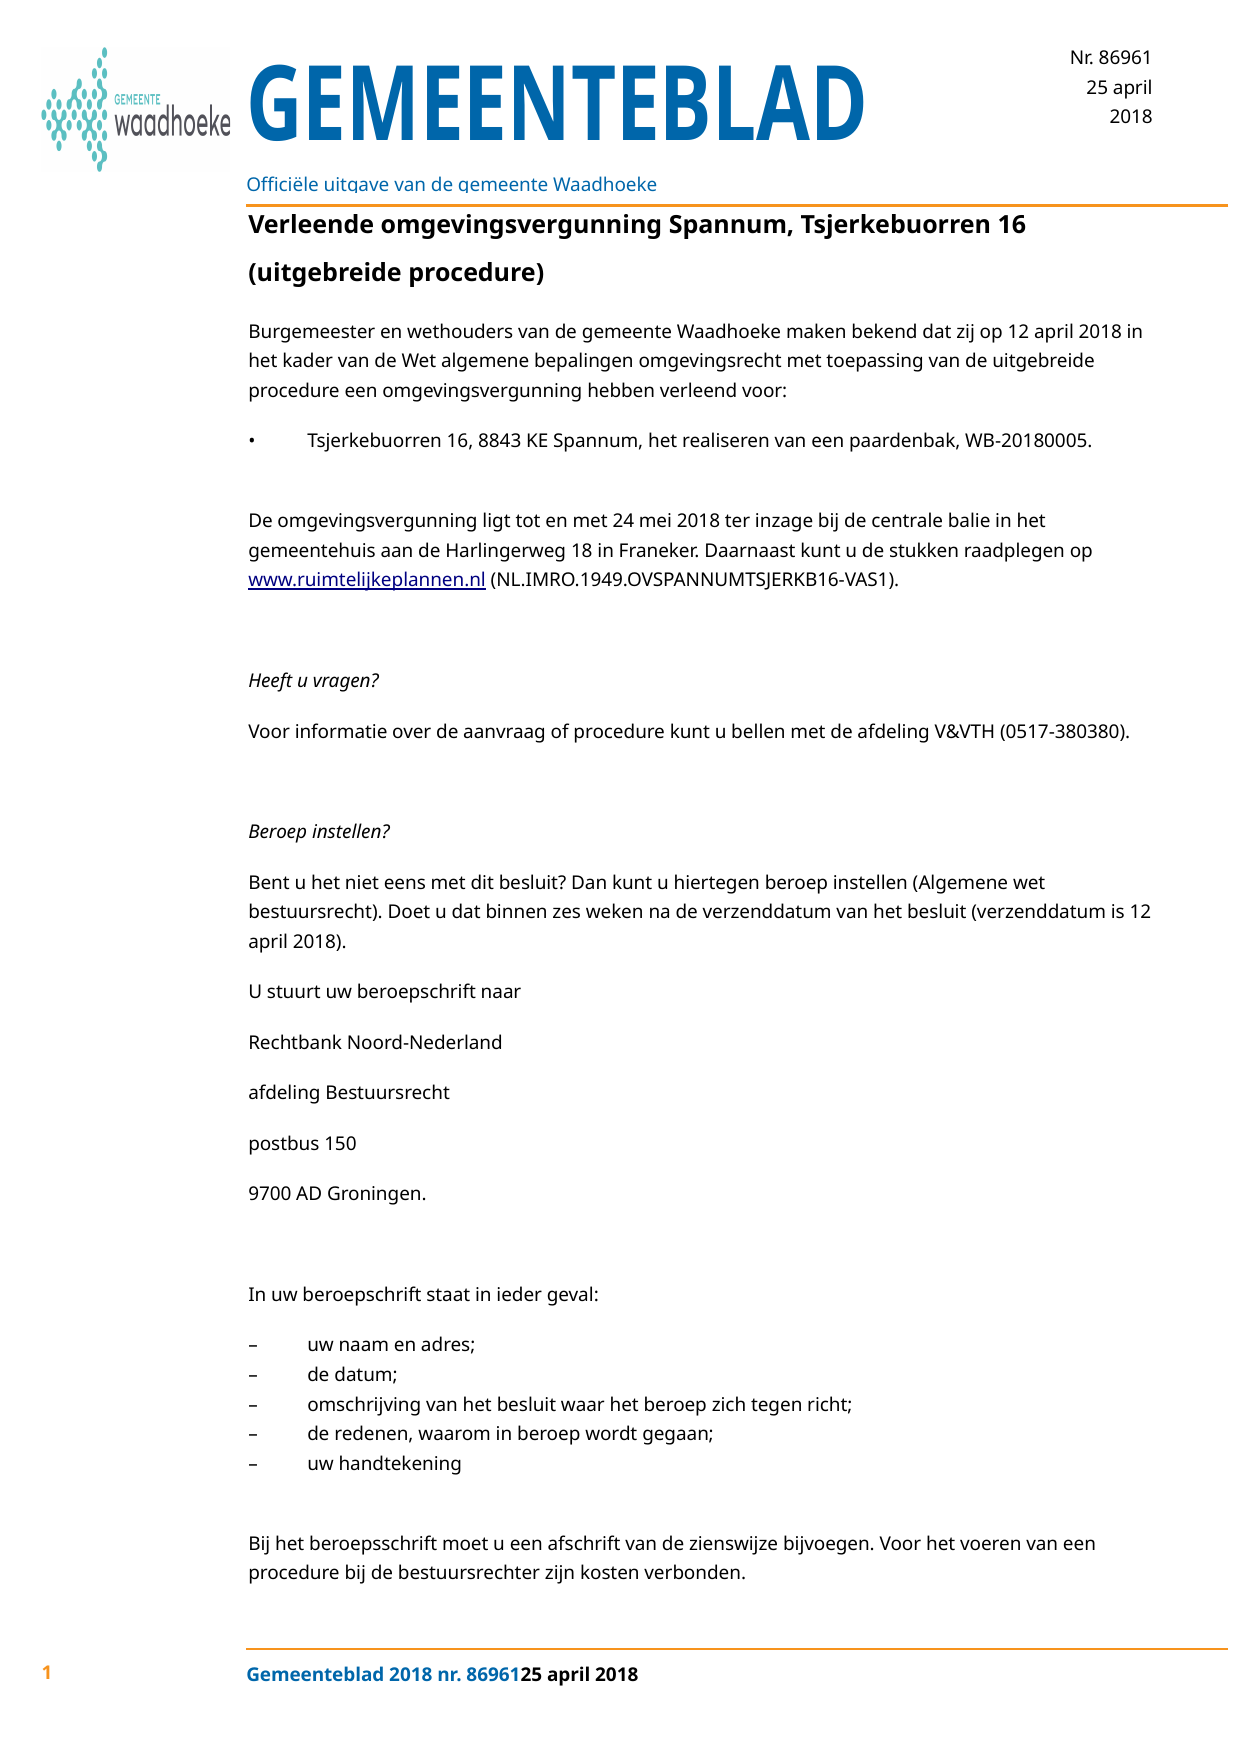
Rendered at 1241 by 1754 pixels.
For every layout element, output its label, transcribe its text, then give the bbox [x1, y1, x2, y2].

list uw handtekening [248, 1450, 1152, 1476]
text De omgevingsvergunning ligt tot en met 24 mei 2018 ter inzage bij de centrale balie in het gemeentehuis aan de Harlingerweg 18 in Franeker. Daarnaast kunt u de stukken raadplegen op www.ruimtelijkeplannen.nl (NL.IMRO.1949.OVSPANNUMTSJERKB16-VAS1). [248, 507, 1152, 592]
text Bent u het niet eens met dit besluit? Dan kunt u hiertegen beroep instellen (Algemene wet bestuursrecht). Doet u dat binnen zes weken na de verzenddatum van het besluit (verzenddatum is 12 april 2018). [248, 869, 1152, 954]
text In uw beroepschrift staat in ieder geval: [248, 1281, 1152, 1307]
text Heeft u vragen? [248, 667, 1152, 693]
text 9700 AD Groningen. [248, 1180, 1152, 1206]
text Beroep instellen? [248, 819, 1152, 844]
text Rechtbank Noord-Nederland [248, 1029, 1152, 1055]
text Voor informatie over de aanvraag of procedure kunt u bellen met de afdeling V&VTH (0517-380380). [248, 718, 1152, 744]
text afdeling Bestuursrecht [248, 1079, 1152, 1105]
text Bij het beroepsschrift moet u een afschrift van de zienswijze bijvoegen. Voor het voeren van een procedure bij de bestuursrechter zijn kosten verbonden. [248, 1530, 1152, 1585]
text postbus 150 [248, 1130, 1152, 1156]
text Verleende omgevingsvergunning Spannum, Tsjerkebuorren 16 (uitgebreide procedure) [248, 207, 1152, 288]
text Burgemeester en wethouders van de gemeente Waadhoeke maken bekend dat zij op 12 april 2018 in het kader van de Wet algemene bepalingen omgevingsrecht met toepassing van de uitgebreide procedure een omgevingsvergunning hebben verleend voor: [248, 318, 1152, 403]
list Tsjerkebuorren 16, 8843 KE Spannum, het realiseren van een paardenbak, WB-20180005. [248, 427, 1152, 453]
list de redenen, waarom in beroep wordt gegaan; [248, 1420, 1152, 1446]
text U stuurt uw beroepschrift naar [248, 979, 1152, 1004]
list uw naam en adres; [248, 1332, 1152, 1357]
list de datum; [248, 1361, 1152, 1387]
list omschrijving van het besluit waar het beroep zich tegen richt; [248, 1391, 1152, 1417]
picture [41, 47, 231, 172]
